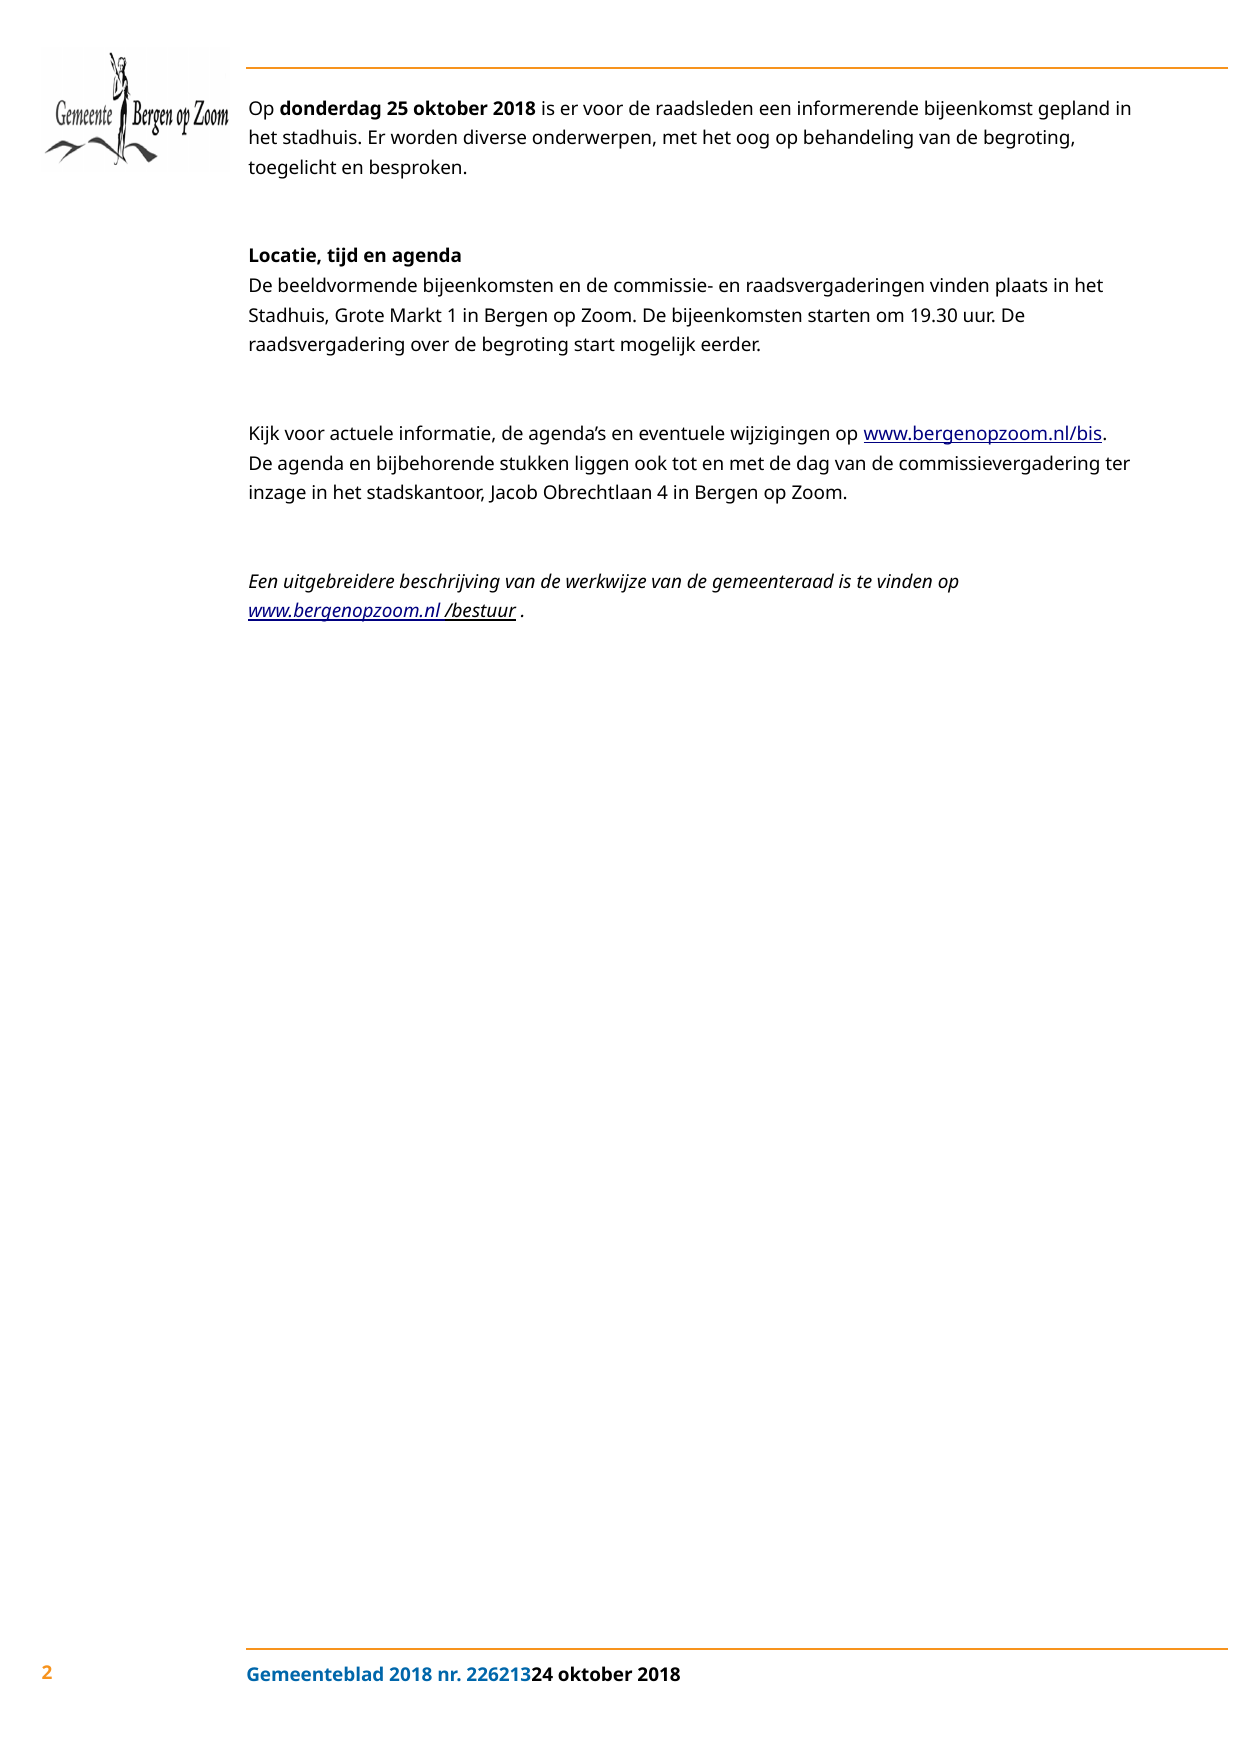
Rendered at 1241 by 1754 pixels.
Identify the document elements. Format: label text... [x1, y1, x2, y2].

text Een uitgebreidere beschrijving van de werkwijze van de gemeenteraad is te vinden op www.bergenopzoom.nl /bestuur . [248, 568, 1152, 623]
picture [41, 47, 231, 172]
text Locatie, tijd en agenda [248, 243, 1152, 268]
text De agenda en bijbehorende stukken liggen ook tot en met de dag van de commissievergadering ter inzage in het stadskantoor, Jacob Obrechtlaan 4 in Bergen op Zoom. [248, 450, 1152, 505]
text Op donderdag 25 oktober 2018 is er voor de raadsleden een informerende bijeenkomst gepland in het stadhuis. Er worden diverse onderwerpen, met het oog op behandeling van de begroting, toegelicht en besproken. [248, 95, 1152, 180]
text Kijk voor actuele informatie, de agenda’s en eventuele wijzigingen op www.bergenopzoom.nl/bis. [248, 420, 1152, 446]
text De beeldvormende bijeenkomsten en de commissie- en raadsvergaderingen vinden plaats in het Stadhuis, Grote Markt 1 in Bergen op Zoom. De bijeenkomsten starten om 19.30 uur. De raadsvergadering over de begroting start mogelijk eerder. [248, 272, 1152, 357]
